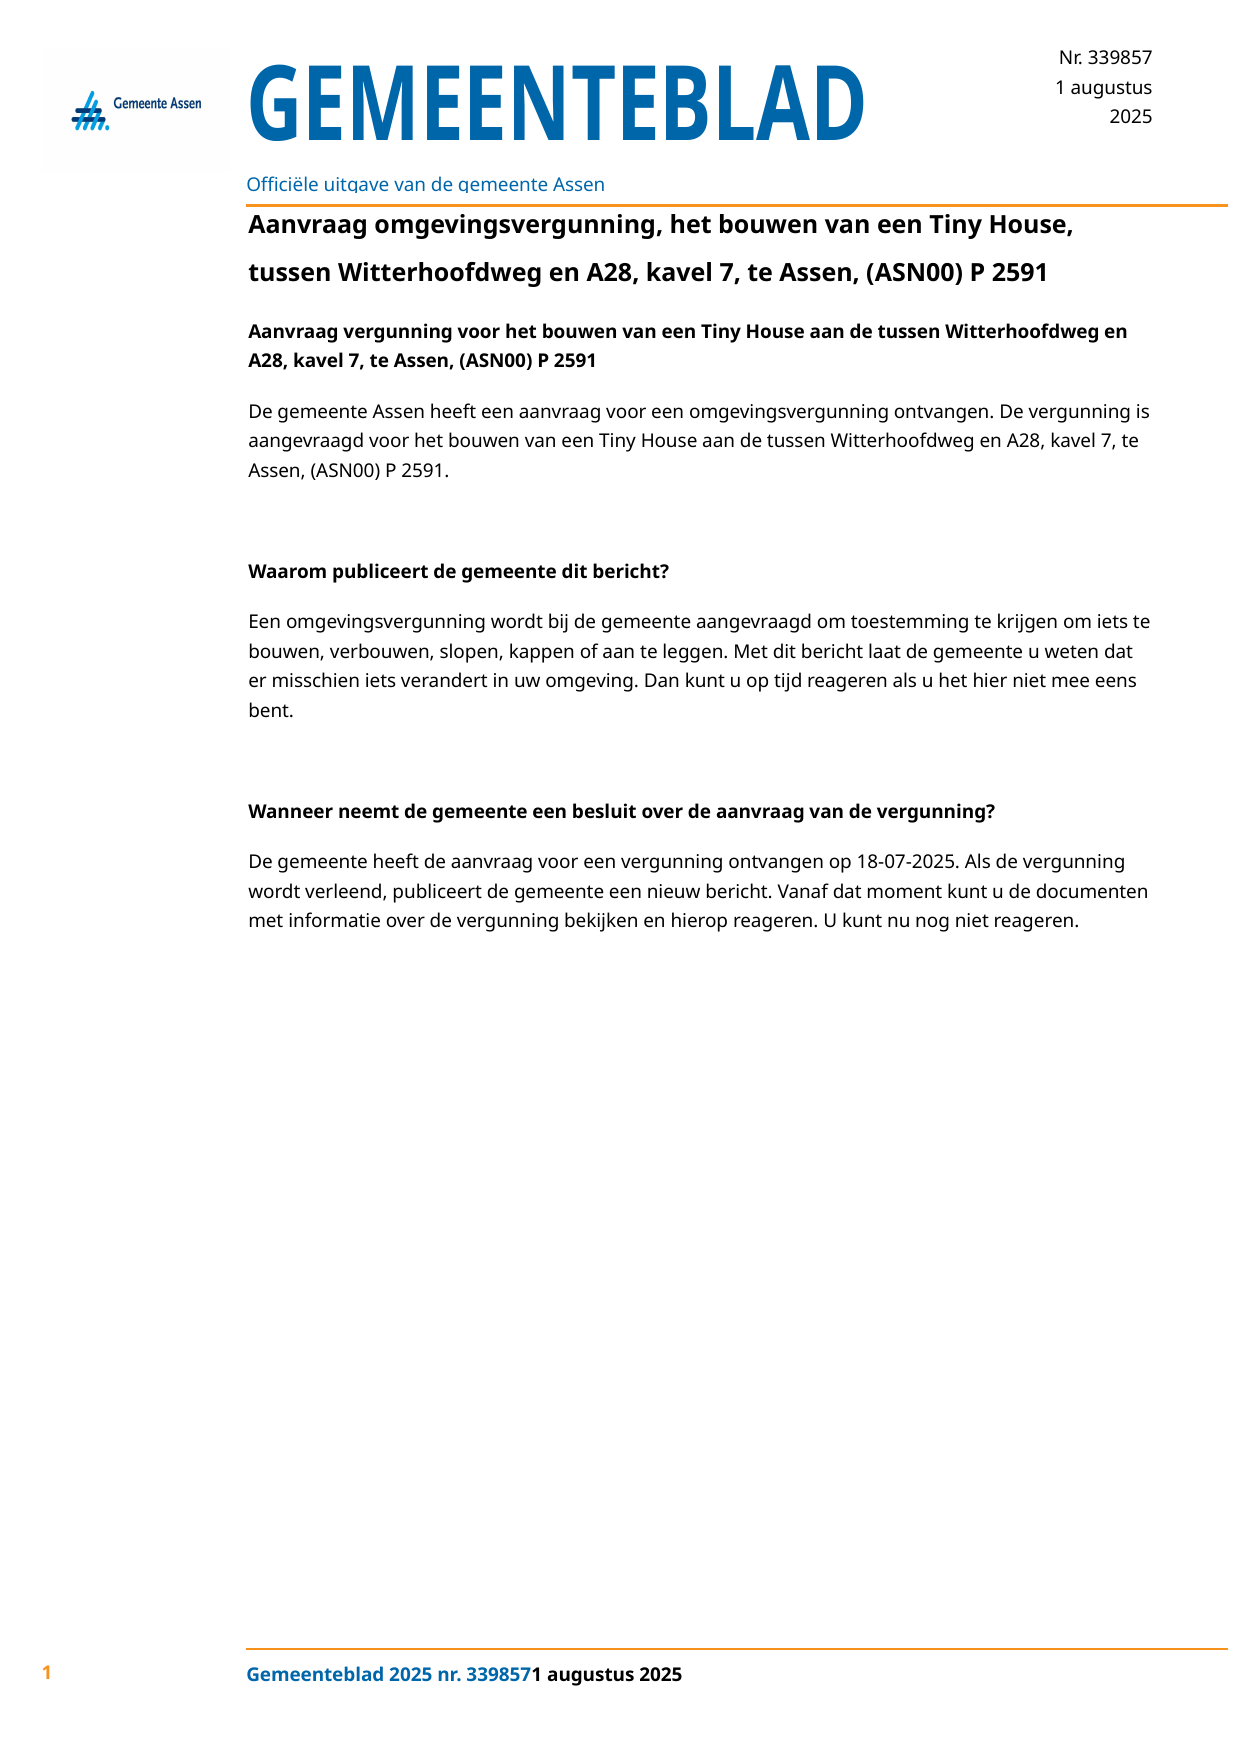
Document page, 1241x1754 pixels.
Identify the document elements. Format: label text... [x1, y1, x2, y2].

text Een omgevingsvergunning wordt bij de gemeente aangevraagd om toestemming te krijgen om iets te bouwen, verbouwen, slopen, kappen of aan te leggen. Met dit bericht laat de gemeente u weten dat er misschien iets verandert in uw omgeving. Dan kunt u op tijd reageren als u het hier niet mee eens bent. [248, 608, 1152, 723]
text Waarom publiceert de gemeente dit bericht? [248, 558, 1152, 584]
text Aanvraag vergunning voor het bouwen van een Tiny House aan de tussen Witterhoofdweg en A28, kavel 7, te Assen, (ASN00) P 2591 [248, 318, 1152, 373]
picture [41, 47, 231, 172]
text Aanvraag omgevingsvergunning, het bouwen van een Tiny House, tussen Witterhoofdweg en A28, kavel 7, te Assen, (ASN00) P 2591 [248, 207, 1152, 288]
text Wanneer neemt de gemeente een besluit over de aanvraag van de vergunning? [248, 798, 1152, 824]
text De gemeente heeft de aanvraag voor een vergunning ontvangen op 18-07-2025. Als de vergunning wordt verleend, publiceert de gemeente een nieuw bericht. Vanaf dat moment kunt u de documenten met informatie over de vergunning bekijken en hierop reageren. U kunt nu nog niet reageren. [248, 848, 1152, 933]
text De gemeente Assen heeft een aanvraag voor een omgevingsvergunning ontvangen. De vergunning is aangevraagd voor het bouwen van een Tiny House aan de tussen Witterhoofdweg en A28, kavel 7, te Assen, (ASN00) P 2591. [248, 398, 1152, 483]
